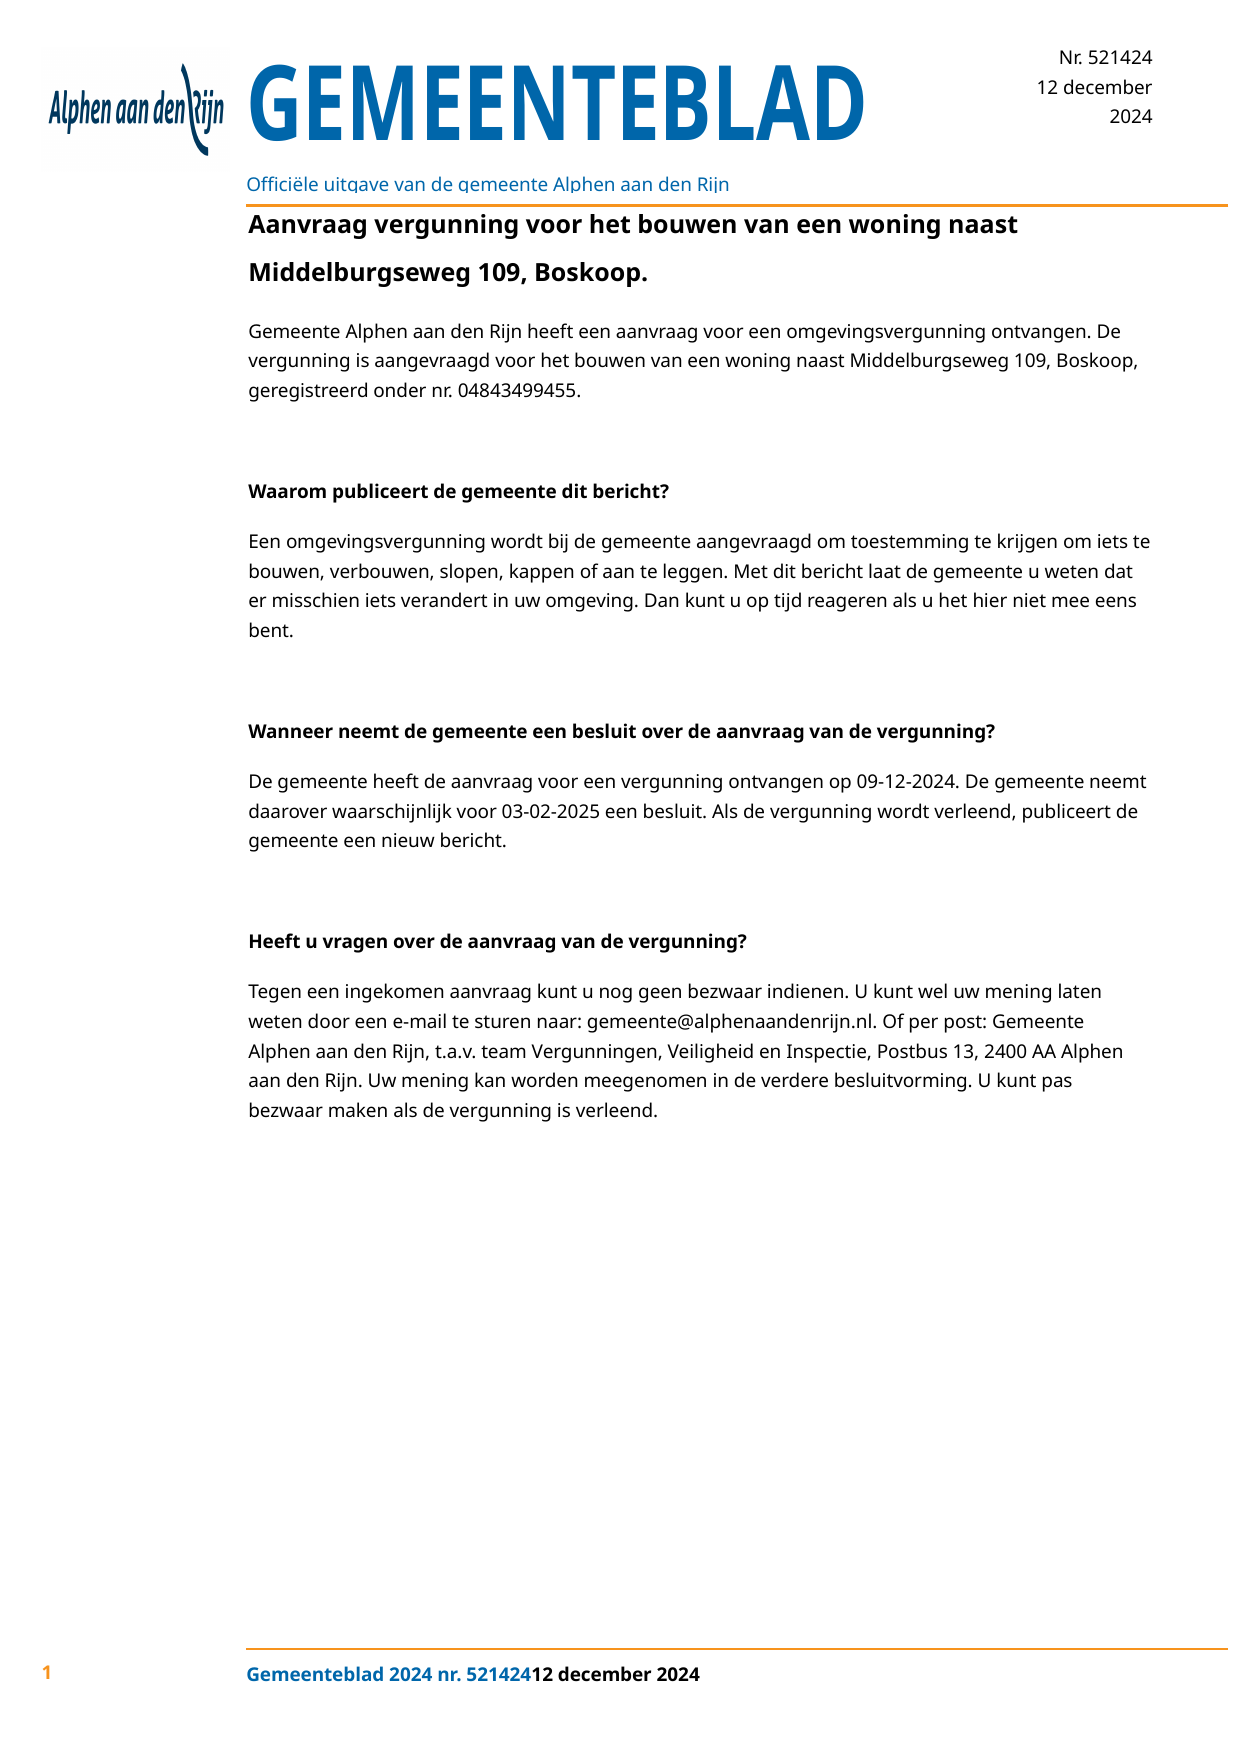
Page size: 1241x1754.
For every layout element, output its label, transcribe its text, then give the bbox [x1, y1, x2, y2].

text Een omgevingsvergunning wordt bij de gemeente aangevraagd om toestemming te krijgen om iets te bouwen, verbouwen, slopen, kappen of aan te leggen. Met dit bericht laat de gemeente u weten dat er misschien iets verandert in uw omgeving. Dan kunt u op tijd reageren als u het hier niet mee eens bent. [248, 528, 1152, 643]
text Wanneer neemt de gemeente een besluit over de aanvraag van de vergunning? [248, 718, 1152, 744]
text Waarom publiceert de gemeente dit bericht? [248, 478, 1152, 504]
text De gemeente heeft de aanvraag voor een vergunning ontvangen op 09-12-2024. De gemeente neemt daarover waarschijnlijk voor 03-02-2025 een besluit. Als de vergunning wordt verleend, publiceert de gemeente een nieuw bericht. [248, 768, 1152, 853]
picture [41, 47, 231, 172]
text Heeft u vragen over de aanvraag van de vergunning? [248, 928, 1152, 954]
text Tegen een ingekomen aanvraag kunt u nog geen bezwaar indienen. U kunt wel uw mening laten weten door een e-mail te sturen naar: gemeente@alphenaandenrijn.nl. Of per post: Gemeente Alphen aan den Rijn, t.a.v. team Vergunningen, Veiligheid en Inspectie, Postbus 13, 2400 AA Alphen aan den Rijn. Uw mening kan worden meegenomen in de verdere besluitvorming. U kunt pas bezwaar maken als de vergunning is verleend. [248, 979, 1152, 1123]
text Aanvraag vergunning voor het bouwen van een woning naast Middelburgseweg 109, Boskoop. [248, 207, 1152, 288]
text Gemeente Alphen aan den Rijn heeft een aanvraag voor een omgevingsvergunning ontvangen. De vergunning is aangevraagd voor het bouwen van een woning naast Middelburgseweg 109, Boskoop, geregistreerd onder nr. 04843499455. [248, 318, 1152, 403]
